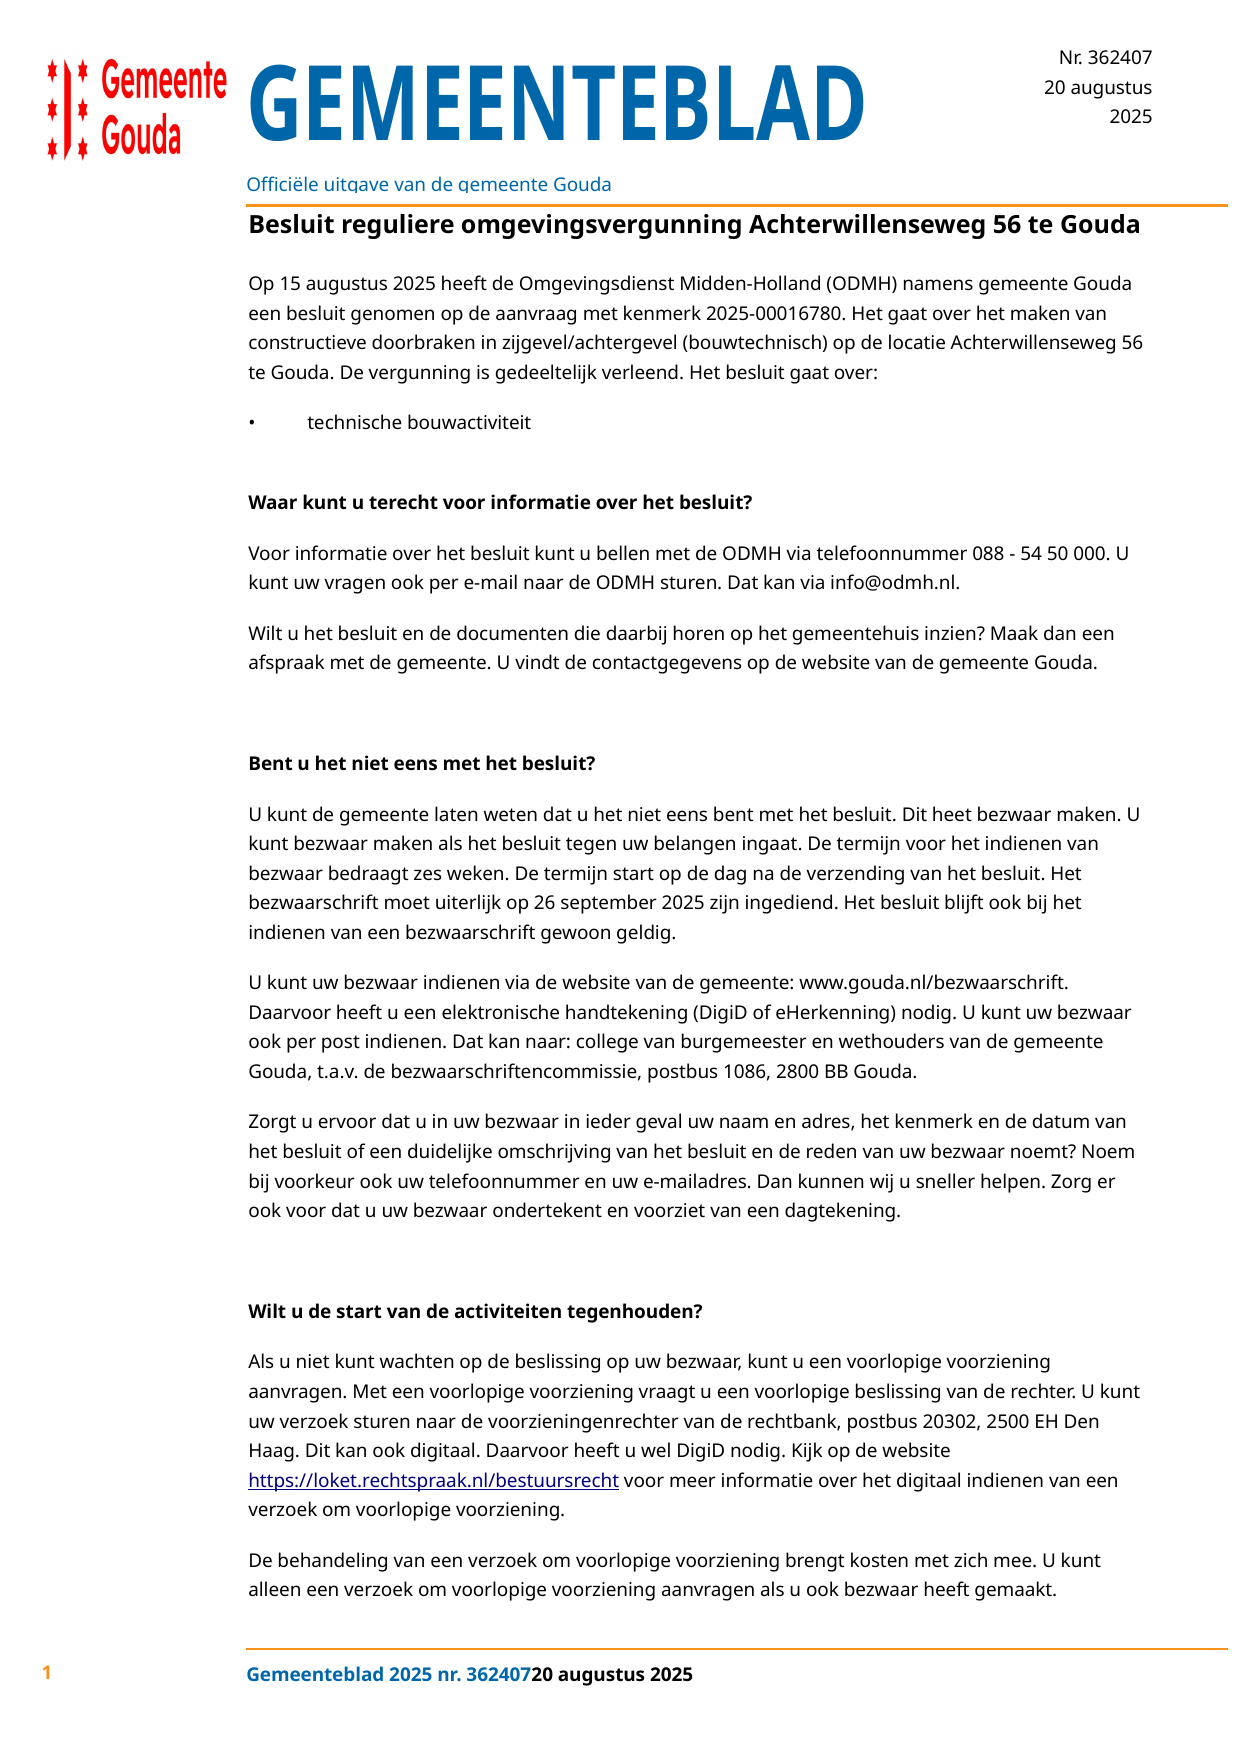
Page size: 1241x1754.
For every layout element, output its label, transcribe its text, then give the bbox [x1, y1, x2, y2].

text Wilt u de start van de activiteiten tegenhouden? [248, 1298, 1152, 1324]
picture [41, 47, 231, 172]
text Als u niet kunt wachten op de beslissing op uw bezwaar, kunt u een voorlopige voorziening aanvragen. Met een voorlopige voorziening vraagt u een voorlopige beslissing van de rechter. U kunt uw verzoek sturen naar de voorzieningenrechter van de rechtbank, postbus 20302, 2500 EH Den Haag. Dit kan ook digitaal. Daarvoor heeft u wel DigiD nodig. Kijk op de website https://loket.rechtspraak.nl/bestuursrecht voor meer informatie over het digitaal indienen van een verzoek om voorlopige voorziening. [248, 1349, 1152, 1522]
text U kunt uw bezwaar indienen via de website van de gemeente: www.gouda.nl/bezwaarschrift. Daarvoor heeft u een elektronische handtekening (DigiD of eHerkenning) nodig. U kunt uw bezwaar ook per post indienen. Dat kan naar: college van burgemeester en wethouders van de gemeente Gouda, t.a.v. de bezwaarschriftencommissie, postbus 1086, 2800 BB Gouda. [248, 969, 1152, 1084]
text De behandeling van een verzoek om voorlopige voorziening brengt kosten met zich mee. U kunt alleen een verzoek om voorlopige voorziening aanvragen als u ook bezwaar heeft gemaakt. [248, 1547, 1152, 1602]
text Besluit reguliere omgevingsvergunning Achterwillenseweg 56 te Gouda [248, 207, 1152, 241]
text U kunt de gemeente laten weten dat u het niet eens bent met het besluit. Dit heet bezwaar maken. U kunt bezwaar maken als het besluit tegen uw belangen ingaat. De termijn voor het indienen van bezwaar bedraagt zes weken. De termijn start op de dag na de verzending van het besluit. Het bezwaarschrift moet uiterlijk op 26 september 2025 zijn ingediend. Het besluit blijft ook bij het indienen van een bezwaarschrift gewoon geldig. [248, 801, 1152, 945]
text Zorgt u ervoor dat u in uw bezwaar in ieder geval uw naam en adres, het kenmerk en de datum van het besluit of een duidelijke omschrijving van het besluit en de reden van uw bezwaar noemt? Noem bij voorkeur ook uw telefoonnummer en uw e-mailadres. Dan kunnen wij u sneller helpen. Zorg er ook voor dat u uw bezwaar ondertekent en voorziet van een dagtekening. [248, 1109, 1152, 1223]
text Wilt u het besluit en de documenten die daarbij horen op het gemeentehuis inzien? Maak dan een afspraak met de gemeente. U vindt de contactgegevens op de website van de gemeente Gouda. [248, 620, 1152, 675]
list technische bouwactiviteit [248, 409, 1152, 435]
text Bent u het niet eens met het besluit? [248, 750, 1152, 776]
text Voor informatie over het besluit kunt u bellen met de ODMH via telefoonnummer 088 - 54 50 000. U kunt uw vragen ook per e-mail naar de ODMH sturen. Dat kan via info@odmh.nl. [248, 540, 1152, 595]
text Waar kunt u terecht voor informatie over het besluit? [248, 489, 1152, 515]
text Op 15 augustus 2025 heeft de Omgevingsdienst Midden-Holland (ODMH) namens gemeente Gouda een besluit genomen op de aanvraag met kenmerk 2025-00016780. Het gaat over het maken van constructieve doorbraken in zijgevel/achtergevel (bouwtechnisch) op de locatie Achterwillenseweg 56 te Gouda. De vergunning is gedeeltelijk verleend. Het besluit gaat over: [248, 270, 1152, 385]
